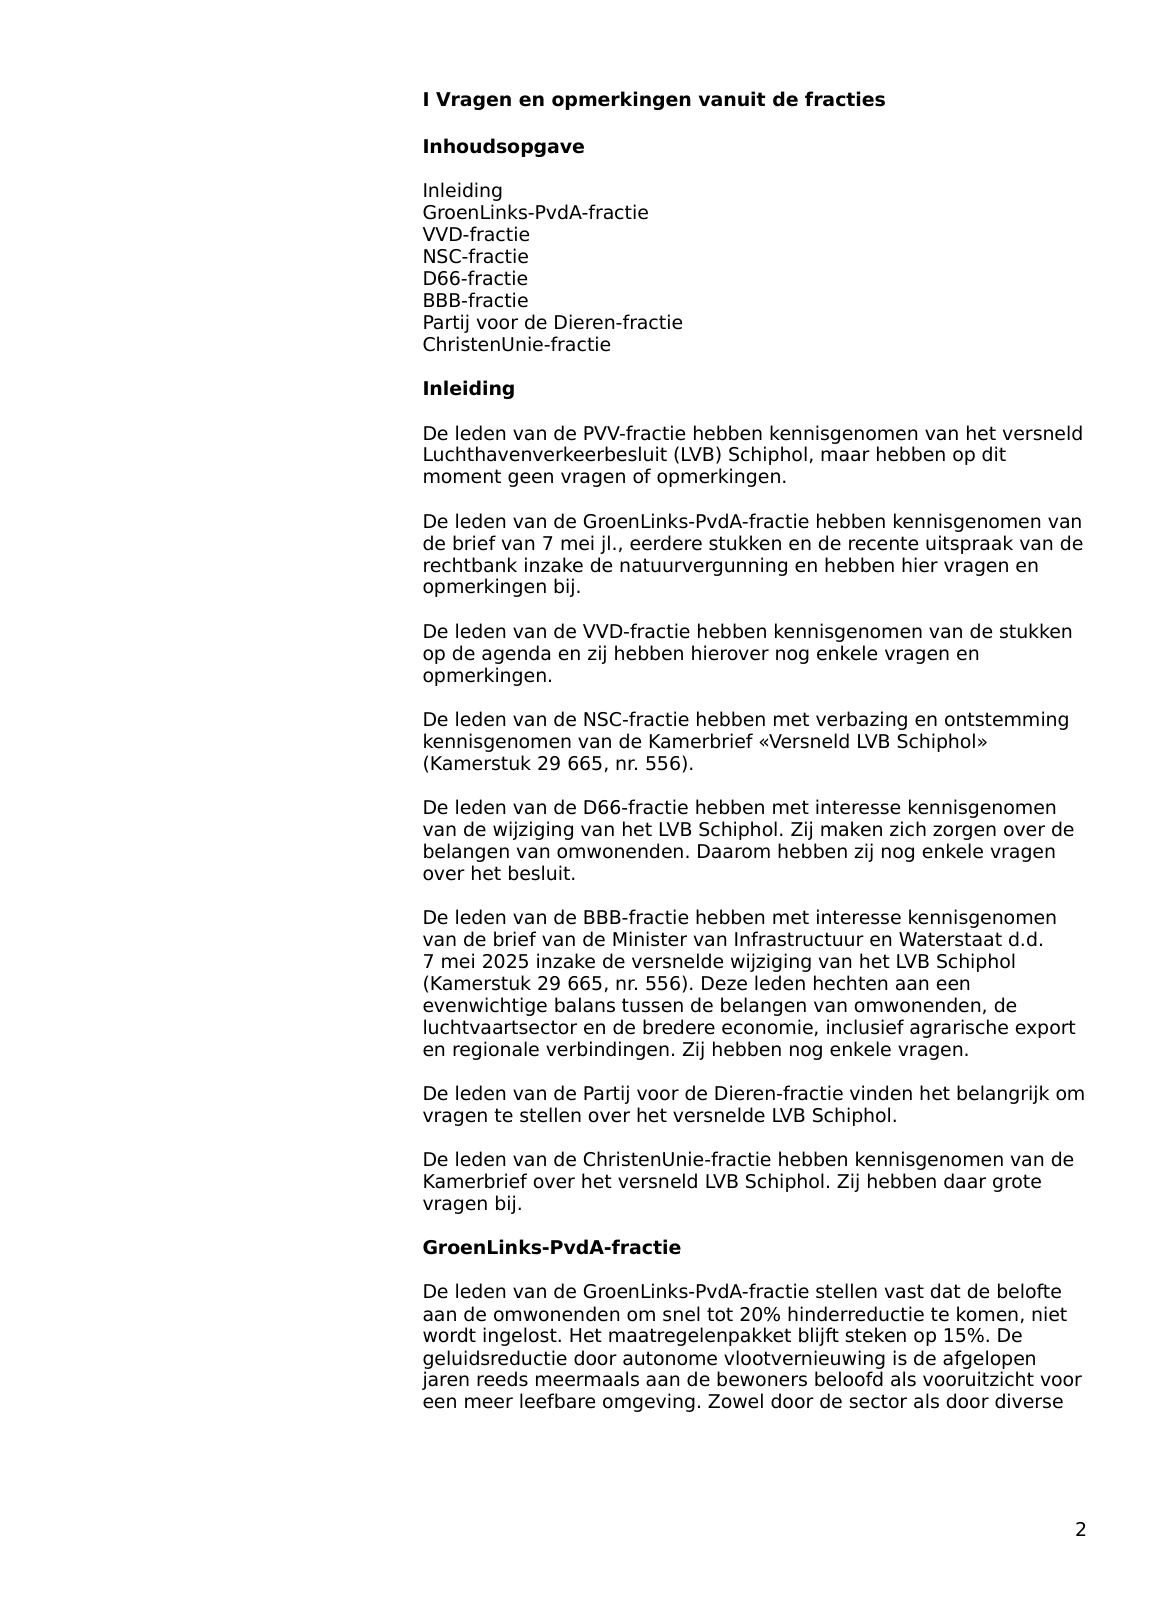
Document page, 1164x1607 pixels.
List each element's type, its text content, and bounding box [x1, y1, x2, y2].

text Partij voor de Dieren-fractie [422, 312, 1087, 334]
text De leden van de GroenLinks-PvdA-fractie stellen vast dat de belofte aan de omwonenden om snel tot 20% hinderreductie te komen, niet wordt ingelost. Het maatregelenpakket blijft steken op 15%. De geluidsreductie door autonome vlootvernieuwing is de afgelopen jaren reeds meermaals aan de bewoners beloofd als vooruitzicht voor een meer leefbare omgeving. Zowel door de sector als door diverse [422, 1281, 1087, 1413]
subtitle Inhoudsopgave [422, 136, 1087, 158]
text De leden van de BBB-fractie hebben met interesse kennisgenomen van de brief van de Minister van Infrastructuur en Waterstaat d.d. 7 mei 2025 inzake de versnelde wijziging van het LVB Schiphol (Kamerstuk 29 665, nr. 556). Deze leden hechten aan een evenwichtige balans tussen de belangen van omwonenden, de luchtvaartsector en de bredere economie, inclusief agrarische export en regionale verbindingen. Zij hebben nog enkele vragen. [422, 907, 1087, 1061]
text ChristenUnie-fractie [422, 334, 1087, 356]
text De leden van de PVV-fractie hebben kennisgenomen van het versneld Luchthavenverkeerbesluit (LVB) Schiphol, maar hebben op dit moment geen vragen of opmerkingen. [422, 422, 1087, 488]
text GroenLinks-PvdA-fractie [422, 202, 1087, 224]
text NSC-fractie [422, 246, 1087, 268]
text De leden van de Partij voor de Dieren-fractie vinden het belangrijk om vragen te stellen over het versnelde LVB Schiphol. [422, 1083, 1087, 1127]
text De leden van de D66-fractie hebben met interesse kennisgenomen van de wijziging van het LVB Schiphol. Zij maken zich zorgen over de belangen van omwonenden. Daarom hebben zij nog enkele vragen over het besluit. [422, 797, 1087, 885]
text De leden van de VVD-fractie hebben kennisgenomen van de stukken op de agenda en zij hebben hierover nog enkele vragen en opmerkingen. [422, 621, 1087, 687]
text De leden van de ChristenUnie-fractie hebben kennisgenomen van de Kamerbrief over het versneld LVB Schiphol. Zij hebben daar grote vragen bij. [422, 1149, 1087, 1215]
text De leden van de NSC-fractie hebben met verbazing en ontstemming kennisgenomen van de Kamerbrief «Versneld LVB Schiphol» (Kamerstuk 29 665, nr. 556). [422, 709, 1087, 775]
text VVD-fractie [422, 224, 1087, 246]
text D66-fractie [422, 268, 1087, 290]
text Inleiding [422, 180, 1087, 202]
subtitle Inleiding [422, 378, 1087, 400]
subtitle GroenLinks-PvdA-fractie [422, 1237, 1087, 1259]
text De leden van de GroenLinks-PvdA-fractie hebben kennisgenomen van de brief van 7 mei jl., eerdere stukken en de recente uitspraak van de rechtbank inzake de natuurvergunning en hebben hier vragen en opmerkingen bij. [422, 511, 1087, 598]
text BBB-fractie [422, 290, 1087, 312]
subtitle I Vragen en opmerkingen vanuit de fracties [422, 89, 1087, 111]
